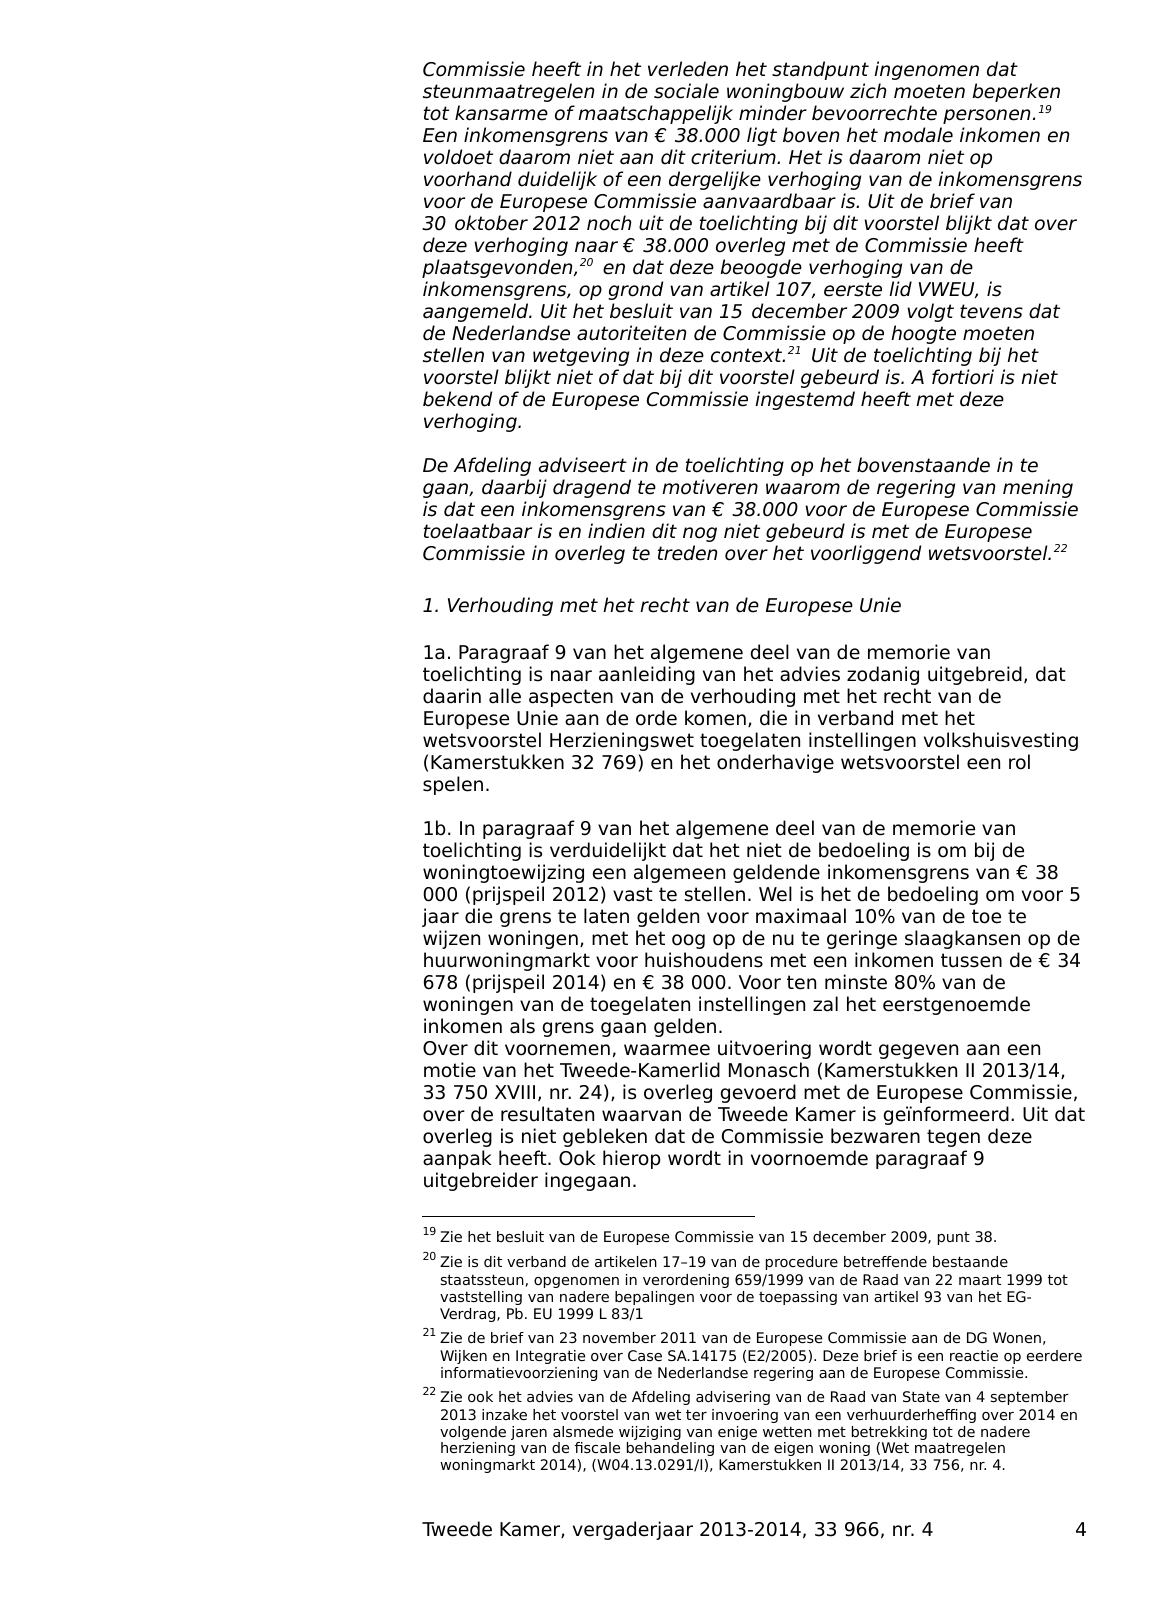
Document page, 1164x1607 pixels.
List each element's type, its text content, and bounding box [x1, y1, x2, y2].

text De Afdeling adviseert in de toelichting op het bovenstaande in te gaan, daarbij dragend te motiveren waarom de regering van mening is dat een inkomensgrens van € 38.000 voor de Europese Commissie toelaatbaar is en indien dit nog niet gebeurd is met de Europese Commissie in overleg te treden over het voorliggend wetsvoorstel. [422, 455, 1087, 565]
text Zie het besluit van de Europese Commissie van 15 december 2009, punt 38. [422, 1225, 1087, 1247]
text Commissie heeft in het verleden het standpunt ingenomen dat steunmaatregelen in de sociale woningbouw zich moeten beperken tot kansarme of maatschappelijk minder bevoorrechte personen. Een inkomensgrens van € 38.000 ligt boven het modale inkomen en voldoet daarom niet aan dit criterium. Het is daarom niet op voorhand duidelijk of een dergelijke verhoging van de inkomensgrens voor de Europese Commissie aanvaardbaar is. Uit de brief van 30 oktober 2012 noch uit de toelichting bij dit voorstel blijkt dat over deze verhoging naar € 38.000 overleg met de Commissie heeft plaatsgevonden, en dat deze beoogde verhoging van de inkomensgrens, op grond van artikel 107, eerste lid VWEU, is aangemeld. Uit het besluit van 15 december 2009 volgt tevens dat de Nederlandse autoriteiten de Commissie op de hoogte moeten stellen van wetgeving in deze context. Uit de toelichting bij het voorstel blijkt niet of dat bij dit voorstel gebeurd is. A fortiori is niet bekend of de Europese Commissie ingestemd heeft met deze verhoging. [422, 59, 1087, 433]
text 1a. Paragraaf 9 van het algemene deel van de memorie van toelichting is naar aanleiding van het advies zodanig uitgebreid, dat daarin alle aspecten van de verhouding met het recht van de Europese Unie aan de orde komen, die in verband met het wetsvoorstel Herzieningswet toegelaten instellingen volkshuisvesting (Kamerstukken 32 769) en het onderhavige wetsvoorstel een rol spelen. [422, 642, 1087, 796]
subtitle 1. Verhouding met het recht van de Europese Unie [422, 595, 1087, 617]
text 1b. In paragraaf 9 van het algemene deel van de memorie van toelichting is verduidelijkt dat het niet de bedoeling is om bij de woningtoewijzing een algemeen geldende inkomensgrens van € 38 000 (prijspeil 2012) vast te stellen. Wel is het de bedoeling om voor 5 jaar die grens te laten gelden voor maximaal 10% van de toe te wijzen woningen, met het oog op de nu te geringe slaagkansen op de huurwoningmarkt voor huishoudens met een inkomen tussen de € 34 678 (prijspeil 2014) en € 38 000. Voor ten minste 80% van de woningen van de toegelaten instellingen zal het eerstgenoemde inkomen als grens gaan gelden. [422, 818, 1087, 1038]
text Zie ook het advies van de Afdeling advisering van de Raad van State van 4 september 2013 inzake het voorstel van wet ter invoering van een verhuurderheffing over 2014 en volgende jaren alsmede wijziging van enige wetten met betrekking tot de nadere herziening van de fiscale behandeling van de eigen woning (Wet maatregelen woningmarkt 2014), (W04.13.0291/I), Kamerstukken II 2013/14, 33 756, nr. 4. [422, 1385, 1087, 1474]
text Zie is dit verband de artikelen 17–19 van de procedure betreffende bestaande staatssteun, opgenomen in verordening 659/1999 van de Raad van 22 maart 1999 tot vaststelling van nadere bepalingen voor de toepassing van artikel 93 van het EG-Verdrag, Pb. EU 1999 L 83/1 [422, 1250, 1087, 1323]
text Zie de brief van 23 november 2011 van de Europese Commissie aan de DG Wonen, Wijken en Integratie over Case SA.14175 (E2/2005). Deze brief is een reactie op eerdere informatievoorziening van de Nederlandse regering aan de Europese Commissie. [422, 1326, 1087, 1382]
text Over dit voornemen, waarmee uitvoering wordt gegeven aan een motie van het Tweede-Kamerlid Monasch (Kamerstukken II 2013/14, 33 750 XVIII, nr. 24), is overleg gevoerd met de Europese Commissie, over de resultaten waarvan de Tweede Kamer is geïnformeerd. Uit dat overleg is niet gebleken dat de Commissie bezwaren tegen deze aanpak heeft. Ook hierop wordt in voornoemde paragraaf 9 uitgebreider ingegaan. [422, 1038, 1087, 1191]
